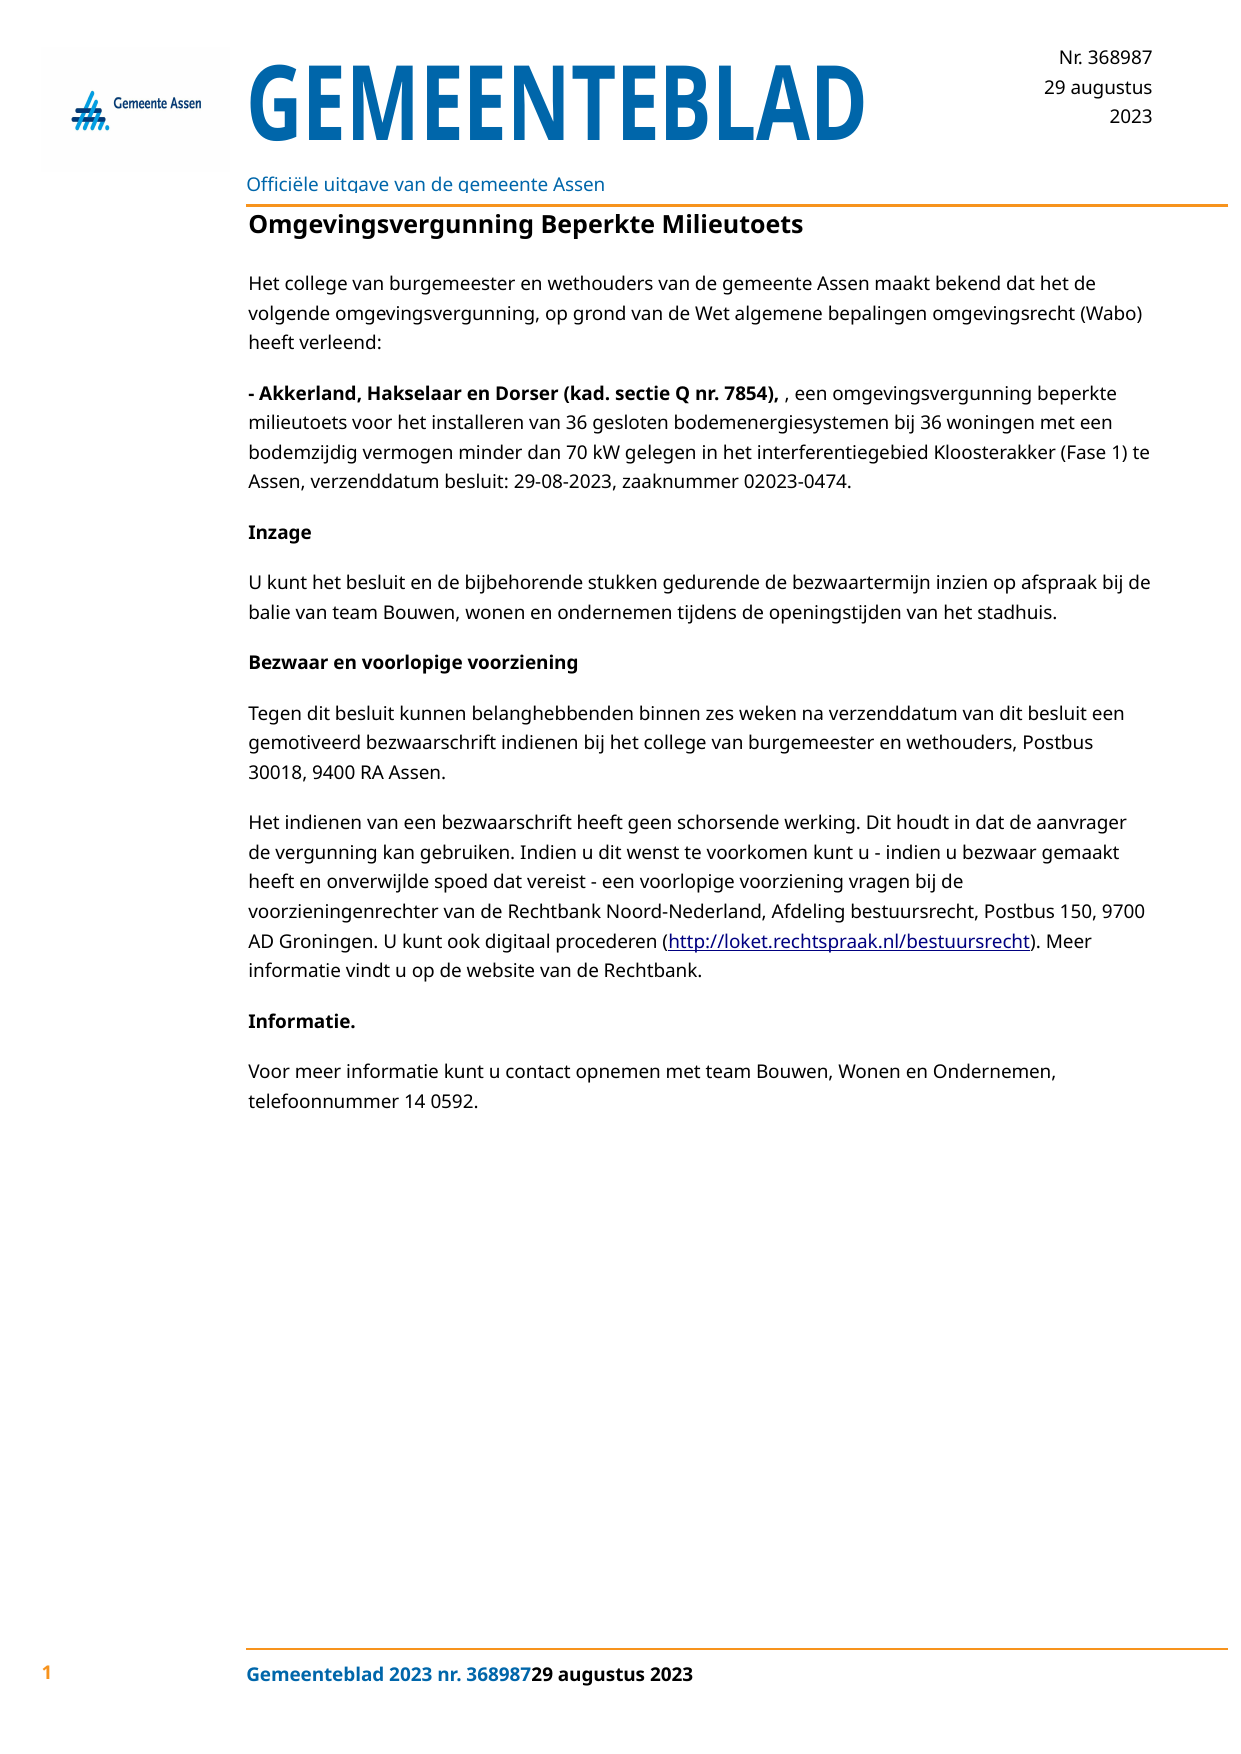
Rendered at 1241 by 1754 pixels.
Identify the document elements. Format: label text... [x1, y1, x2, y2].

text - Akkerland, Hakselaar en Dorser (kad. sectie Q nr. 7854), , een omgevingsvergunning beperkte milieutoets voor het installeren van 36 gesloten bodemenergiesystemen bij 36 woningen met een bodemzijdig vermogen minder dan 70 kW gelegen in het interferentiegebied Kloosterakker (Fase 1) te Assen, verzenddatum besluit: 29-08-2023, zaaknummer 02023-0474. [248, 380, 1152, 494]
text Het college van burgemeester en wethouders van de gemeente Assen maakt bekend dat het de volgende omgevingsvergunning, op grond van de Wet algemene bepalingen omgevingsrecht (Wabo) heeft verleend: [248, 270, 1152, 355]
text Informatie. [248, 1008, 1152, 1033]
text Bezwaar en voorlopige voorziening [248, 649, 1152, 675]
text Het indienen van een bezwaarschrift heeft geen schorsende werking. Dit houdt in dat de aanvrager de vergunning kan gebruiken. Indien u dit wenst te voorkomen kunt u - indien u bezwaar gemaakt heeft en onverwijlde spoed dat vereist - een voorlopige voorziening vragen bij de voorzieningenrechter van de Rechtbank Noord-Nederland, Afdeling bestuursrecht, Postbus 150, 9700 AD Groningen. U kunt ook digitaal procederen (http://loket.rechtspraak.nl/bestuursrecht). Meer informatie vindt u op de website van de Rechtbank. [248, 809, 1152, 983]
text U kunt het besluit en de bijbehorende stukken gedurende de bezwaartermijn inzien op afspraak bij de balie van team Bouwen, wonen en ondernemen tijdens de openingstijden van het stadhuis. [248, 569, 1152, 625]
text Tegen dit besluit kunnen belanghebbenden binnen zes weken na verzenddatum van dit besluit een gemotiveerd bezwaarschrift indienen bij het college van burgemeester en wethouders, Postbus 30018, 9400 RA Assen. [248, 700, 1152, 785]
text Inzage [248, 519, 1152, 545]
picture [41, 47, 231, 172]
text Omgevingsvergunning Beperkte Milieutoets [248, 207, 1152, 241]
text Voor meer informatie kunt u contact opnemen met team Bouwen, Wonen en Ondernemen, telefoonnummer 14 0592. [248, 1058, 1152, 1113]
